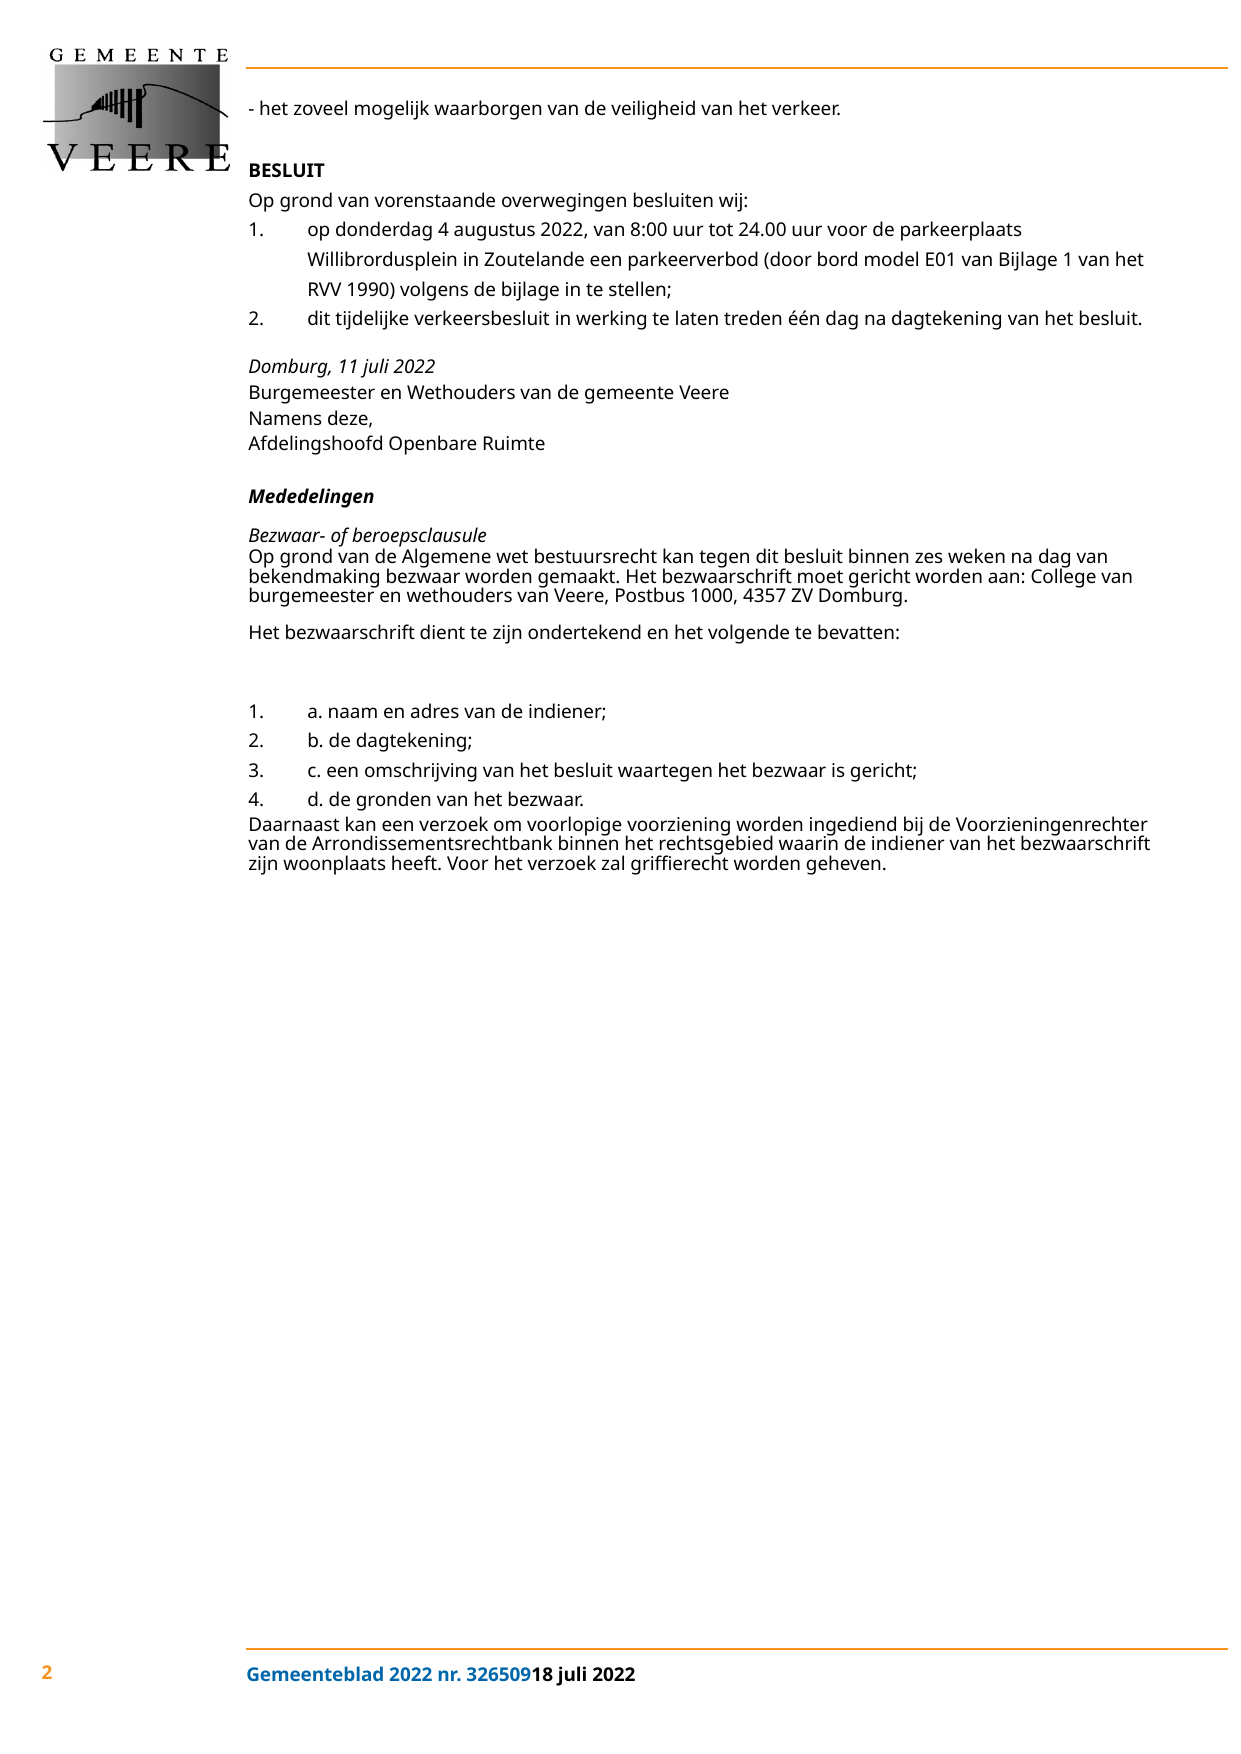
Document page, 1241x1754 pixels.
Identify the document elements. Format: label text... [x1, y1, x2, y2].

text Mededelingen [248, 483, 1152, 509]
list c. een omschrijving van het besluit waartegen het bezwaar is gericht; [248, 757, 1152, 783]
text Het bezwaarschrift dient te zijn ondertekend en het volgende te bevatten: [248, 624, 1152, 643]
text Bezwaar- of beroepsclausule [248, 523, 1152, 548]
text Namens deze, [248, 405, 1152, 430]
text BESLUIT [248, 157, 1152, 183]
text Afdelingshoofd Openbare Ruimte [248, 430, 1152, 456]
text Op grond van vorenstaande overwegingen besluiten wij: [248, 187, 1152, 213]
text Op grond van de Algemene wet bestuursrecht kan tegen dit besluit binnen zes weken na dag van bekendmaking bezwaar worden gemaakt. Het bezwaarschrift moet gericht worden aan: College van burgemeester en wethouders van Veere, Postbus 1000, 4357 ZV Domburg. [248, 548, 1152, 606]
list d. de gronden van het bezwaar. [248, 787, 1152, 812]
text Burgemeester en Wethouders van de gemeente Veere [248, 379, 1152, 405]
list op donderdag 4 augustus 2022, van 8:00 uur tot 24.00 uur voor de parkeerplaats Willibrordusplein in Zoutelande een parkeerverbod (door bord model E01 van Bijlage 1 van het RVV 1990) volgens de bijlage in te stellen; [248, 217, 1152, 302]
text Domburg, 11 juli 2022 [248, 353, 1152, 379]
list b. de dagtekening; [248, 727, 1152, 753]
text Daarnaast kan een verzoek om voorlopige voorziening worden ingediend bij de Voorzieningenrechter van de Arrondissementsrechtbank binnen het rechtsgebied waarin de indiener van het bezwaarschrift zijn woonplaats heeft. Voor het verzoek zal griffierecht worden geheven. [248, 816, 1152, 874]
picture [41, 47, 231, 172]
list dit tijdelijke verkeersbesluit in werking te laten treden één dag na dagtekening van het besluit. [248, 305, 1152, 331]
list a. naam en adres van de indiener; [248, 698, 1152, 723]
text - het zoveel mogelijk waarborgen van de veiligheid van het verkeer. [248, 95, 1152, 121]
